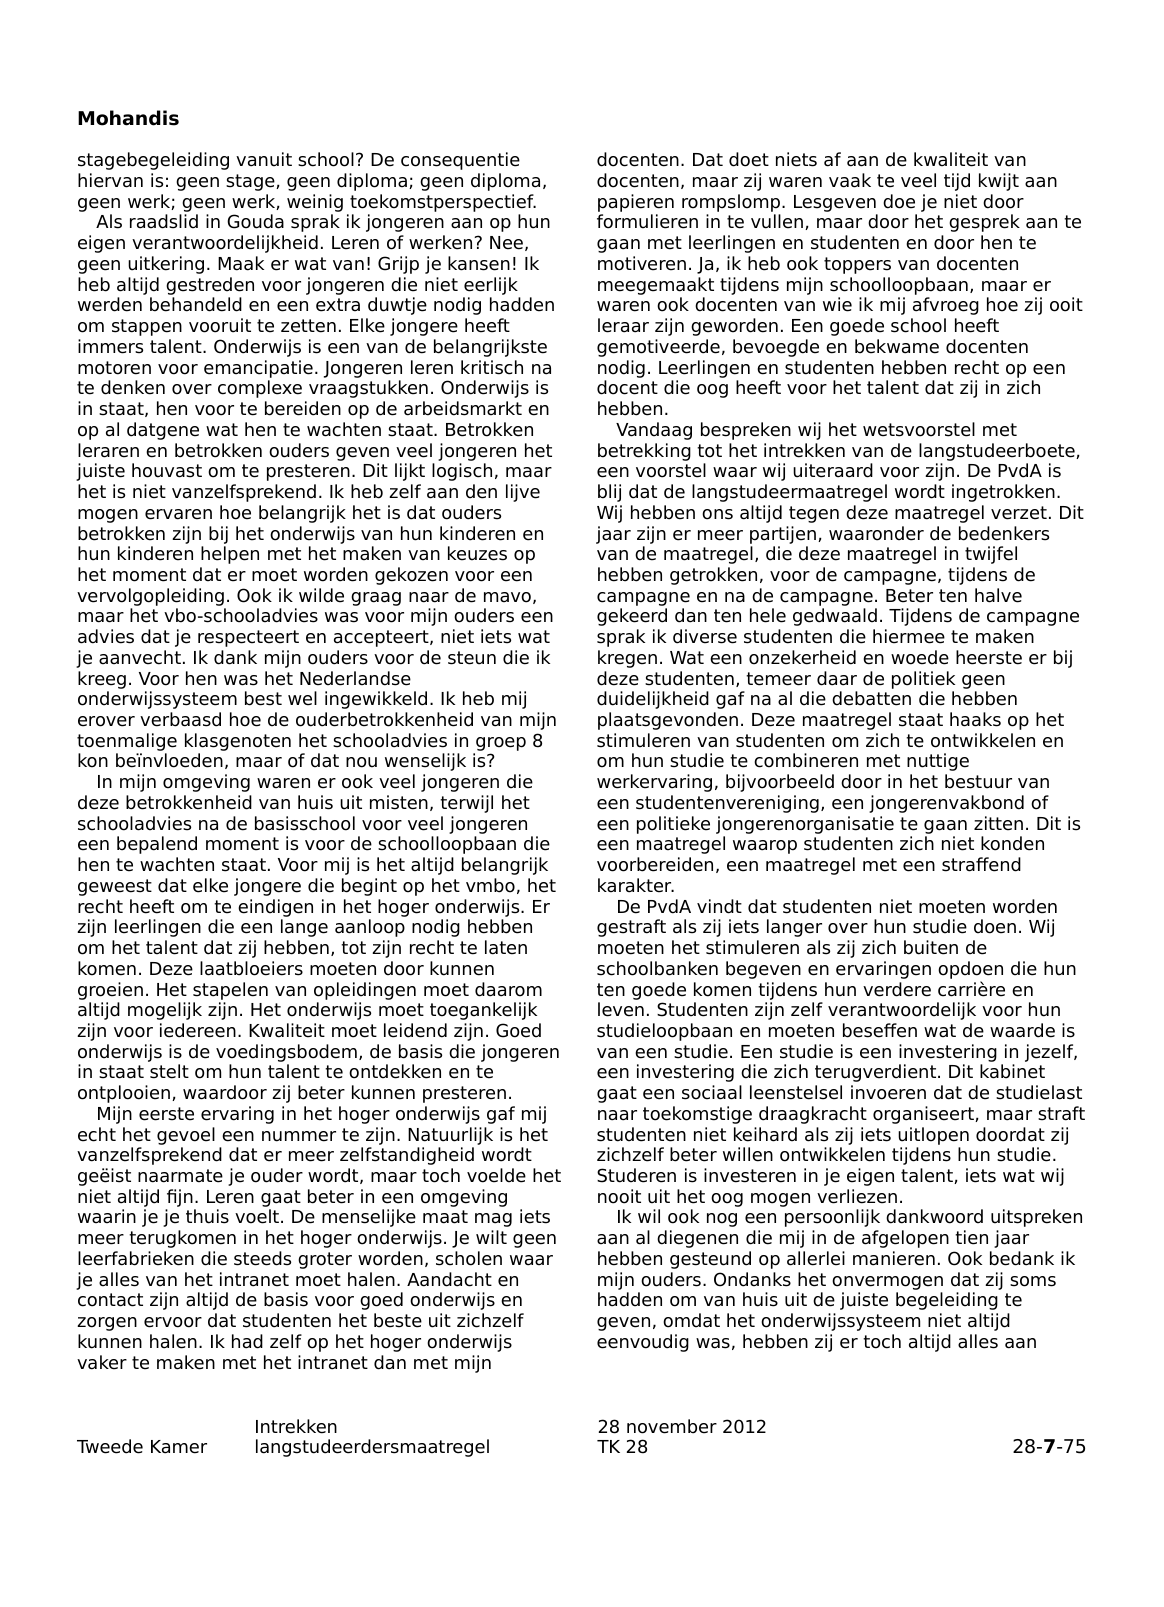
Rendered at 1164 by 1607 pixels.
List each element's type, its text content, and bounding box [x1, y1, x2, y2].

text docenten. Dat doet niets af aan de kwaliteit van docenten, maar zij waren vaak te veel tijd kwijt aan papieren rompslomp. Lesgeven doe je niet door formulieren in te vullen, maar door het gesprek aan te gaan met leerlingen en studenten en door hen te motiveren. Ja, ik heb ook toppers van docenten meegemaakt tijdens mijn schoolloopbaan, maar er waren ook docenten van wie ik mij afvroeg hoe zij ooit leraar zijn geworden. Een goede school heeft gemotiveerde, bevoegde en bekwame docenten nodig. Leerlingen en studenten hebben recht op een docent die oog heeft voor het talent dat zij in zich hebben. [596, 150, 1087, 420]
text Vandaag bespreken wij het wetsvoorstel met betrekking tot het intrekken van de langstudeerboete, een voorstel waar wij uiteraard voor zijn. De PvdA is blij dat de langstudeermaatregel wordt ingetrokken. Wij hebben ons altijd tegen deze maatregel verzet. Dit jaar zijn er meer partijen, waaronder de bedenkers van de maatregel, die deze maatregel in twijfel hebben getrokken, voor de campagne, tijdens de campagne en na de campagne. Beter ten halve gekeerd dan ten hele gedwaald. Tijdens de campagne sprak ik diverse studenten die hiermee te maken kregen. Wat een onzekerheid en woede heerste er bij deze studenten, temeer daar de politiek geen duidelijkheid gaf na al die debatten die hebben plaatsgevonden. Deze maatregel staat haaks op het stimuleren van studenten om zich te ontwikkelen en om hun studie te combineren met nuttige werkervaring, bijvoorbeeld door in het bestuur van een studentenvereniging, een jongerenvakbond of een politieke jongerenorganisatie te gaan zitten. Dit is een maatregel waarop studenten zich niet konden voorbereiden, een maatregel met een straffend karakter. [596, 420, 1087, 896]
text Als raadslid in Gouda sprak ik jongeren aan op hun eigen verantwoordelijkheid. Leren of werken? Nee, geen uitkering. Maak er wat van! Grijp je kansen! Ik heb altijd gestreden voor jongeren die niet eerlijk werden behandeld en een extra duwtje nodig hadden om stappen vooruit te zetten. Elke jongere heeft immers talent. Onderwijs is een van de belangrijkste motoren voor emancipatie. Jongeren leren kritisch na te denken over complexe vraagstukken. Onderwijs is in staat, hen voor te bereiden op de arbeidsmarkt en op al datgene wat hen te wachten staat. Betrokken leraren en betrokken ouders geven veel jongeren het juiste houvast om te presteren. Dit lijkt logisch, maar het is niet vanzelfsprekend. Ik heb zelf aan den lijve mogen ervaren hoe belangrijk het is dat ouders betrokken zijn bij het onderwijs van hun kinderen en hun kinderen helpen met het maken van keuzes op het moment dat er moet worden gekozen voor een vervolgopleiding. Ook ik wilde graag naar de mavo, maar het vbo-schooladvies was voor mijn ouders een advies dat je respecteert en accepteert, niet iets wat je aanvecht. Ik dank mijn ouders voor de steun die ik kreeg. Voor hen was het Nederlandse onderwijssysteem best wel ingewikkeld. Ik heb mij erover verbaasd hoe de ouderbetrokkenheid van mijn toenmalige klasgenoten het schooladvies in groep 8 kon beïnvloeden, maar of dat nou wenselijk is? [77, 212, 567, 772]
text Mijn eerste ervaring in het hoger onderwijs gaf mij echt het gevoel een nummer te zijn. Natuurlijk is het vanzelfsprekend dat er meer zelfstandigheid wordt geëist naarmate je ouder wordt, maar toch voelde het niet altijd fijn. Leren gaat beter in een omgeving waarin je je thuis voelt. De menselijke maat mag iets meer terugkomen in het hoger onderwijs. Je wilt geen leerfabrieken die steeds groter worden, scholen waar je alles van het intranet moet halen. Aandacht en contact zijn altijd de basis voor goed onderwijs en zorgen ervoor dat studenten het beste uit zichzelf kunnen halen. Ik had zelf op het hoger onderwijs vaker te maken met het intranet dan met mijn [77, 1104, 567, 1373]
text De PvdA vindt dat studenten niet moeten worden gestraft als zij iets langer over hun studie doen. Wij moeten het stimuleren als zij zich buiten de schoolbanken begeven en ervaringen opdoen die hun ten goede komen tijdens hun verdere carrière en leven. Studenten zijn zelf verantwoordelijk voor hun studieloopbaan en moeten beseffen wat de waarde is van een studie. Een studie is een investering in jezelf, een investering die zich terugverdient. Dit kabinet gaat een sociaal leenstelsel invoeren dat de studielast naar toekomstige draagkracht organiseert, maar straft studenten niet keihard als zij iets uitlopen doordat zij zichzelf beter willen ontwikkelen tijdens hun studie. Studeren is investeren in je eigen talent, iets wat wij nooit uit het oog mogen verliezen. [596, 896, 1087, 1207]
text stagebegeleiding vanuit school? De consequentie hiervan is: geen stage, geen diploma; geen diploma, geen werk; geen werk, weinig toekomstperspectief. [77, 150, 567, 212]
text In mijn omgeving waren er ook veel jongeren die deze betrokkenheid van huis uit misten, terwijl het schooladvies na de basisschool voor veel jongeren een bepalend moment is voor de schoolloopbaan die hen te wachten staat. Voor mij is het altijd belangrijk geweest dat elke jongere die begint op het vmbo, het recht heeft om te eindigen in het hoger onderwijs. Er zijn leerlingen die een lange aanloop nodig hebben om het talent dat zij hebben, tot zijn recht te laten komen. Deze laatbloeiers moeten door kunnen groeien. Het stapelen van opleidingen moet daarom altijd mogelijk zijn. Het onderwijs moet toegankelijk zijn voor iedereen. Kwaliteit moet leidend zijn. Goed onderwijs is de voedingsbodem, de basis die jongeren in staat stelt om hun talent te ontdekken en te ontplooien, waardoor zij beter kunnen presteren. [77, 772, 567, 1104]
text Ik wil ook nog een persoonlijk dankwoord uitspreken aan al diegenen die mij in de afgelopen tien jaar hebben gesteund op allerlei manieren. Ook bedank ik mijn ouders. Ondanks het onvermogen dat zij soms hadden om van huis uit de juiste begeleiding te geven, omdat het onderwijssysteem niet altijd eenvoudig was, hebben zij er toch altijd alles aan [596, 1207, 1087, 1352]
